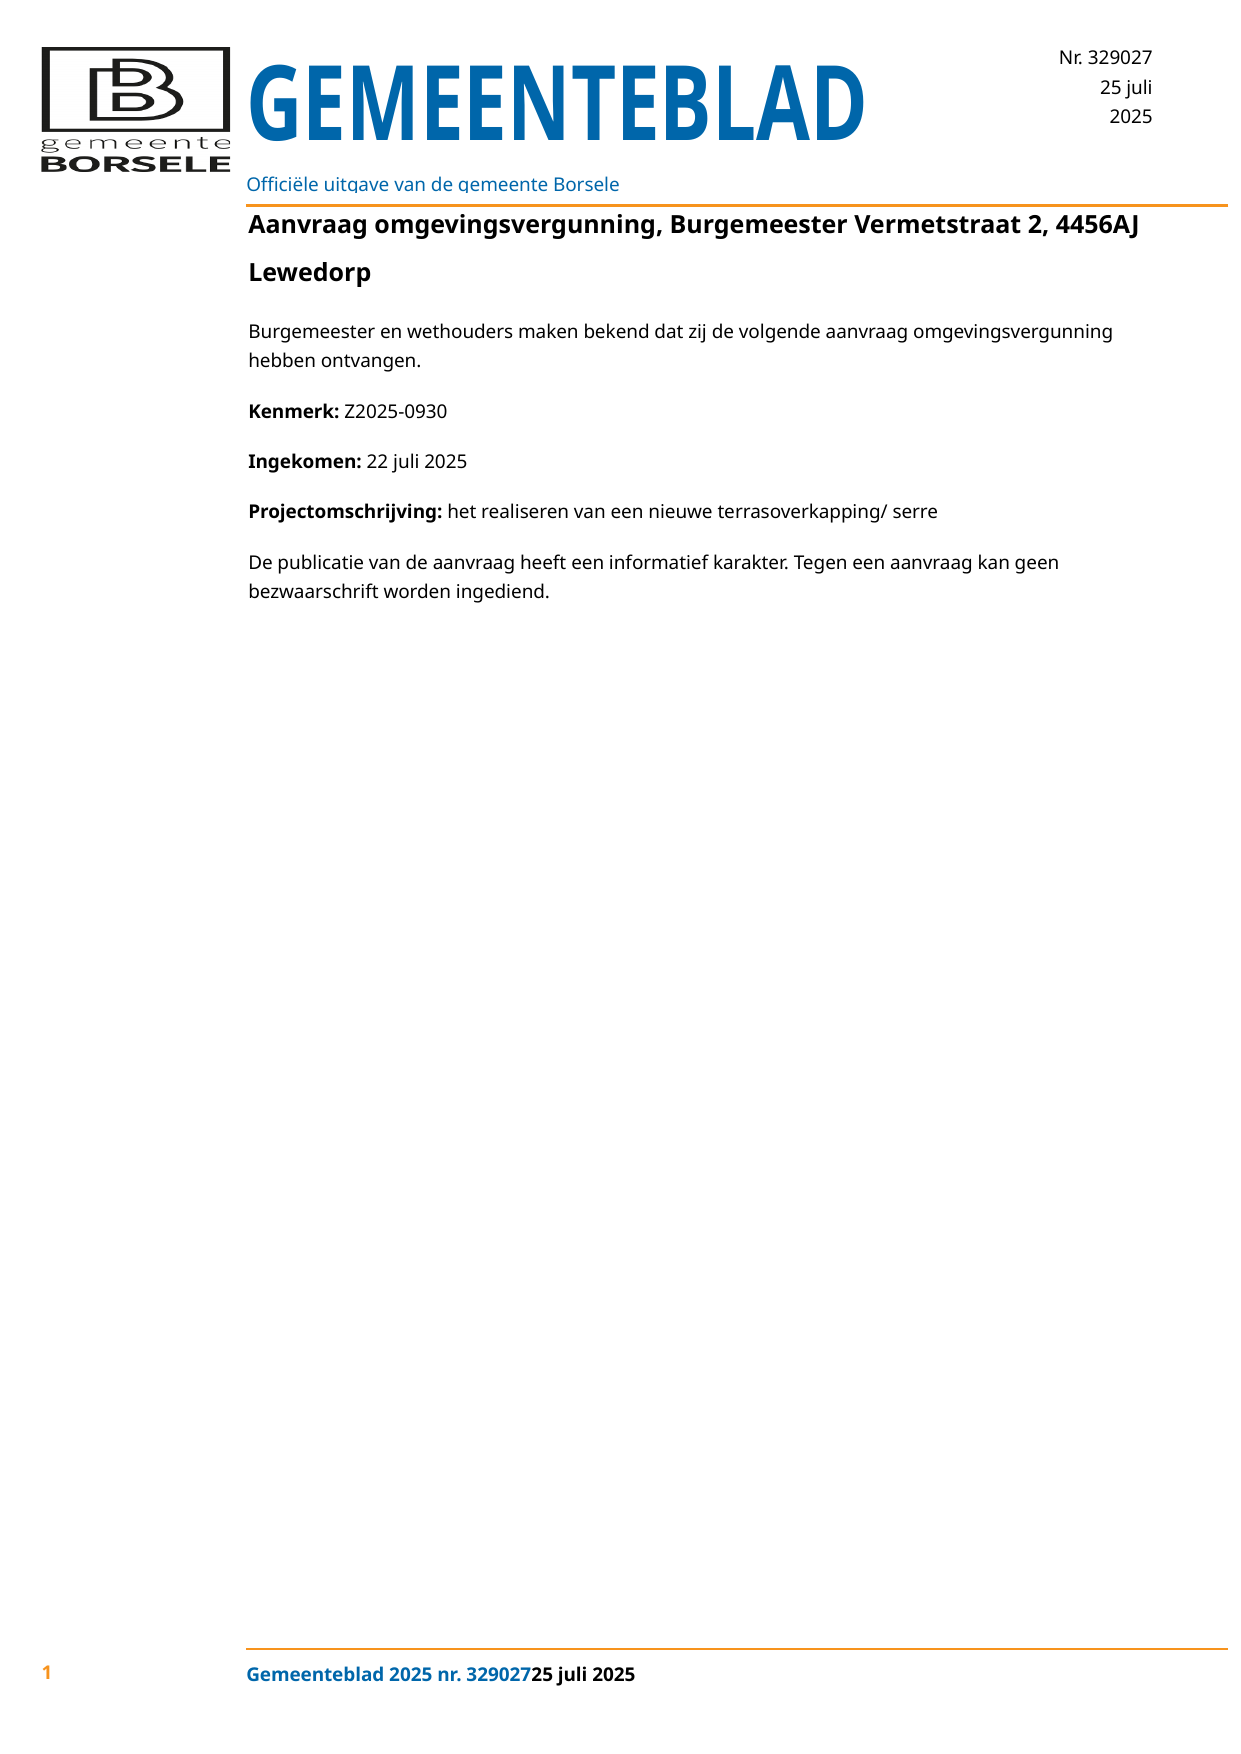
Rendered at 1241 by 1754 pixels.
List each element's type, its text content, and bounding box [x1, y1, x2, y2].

text De publicatie van de aanvraag heeft een informatief karakter. Tegen een aanvraag kan geen bezwaarschrift worden ingediend. [248, 549, 1152, 604]
text Ingekomen: 22 juli 2025 [248, 448, 1152, 474]
picture [41, 47, 231, 172]
text Projectomschrijving: het realiseren van een nieuwe terrasoverkapping/ serre [248, 499, 1152, 524]
text Aanvraag omgevingsvergunning, Burgemeester Vermetstraat 2, 4456AJ Lewedorp [248, 207, 1152, 288]
text Burgemeester en wethouders maken bekend dat zij de volgende aanvraag omgevingsvergunning hebben ontvangen. [248, 318, 1152, 373]
text Kenmerk: Z2025-0930 [248, 398, 1152, 424]
